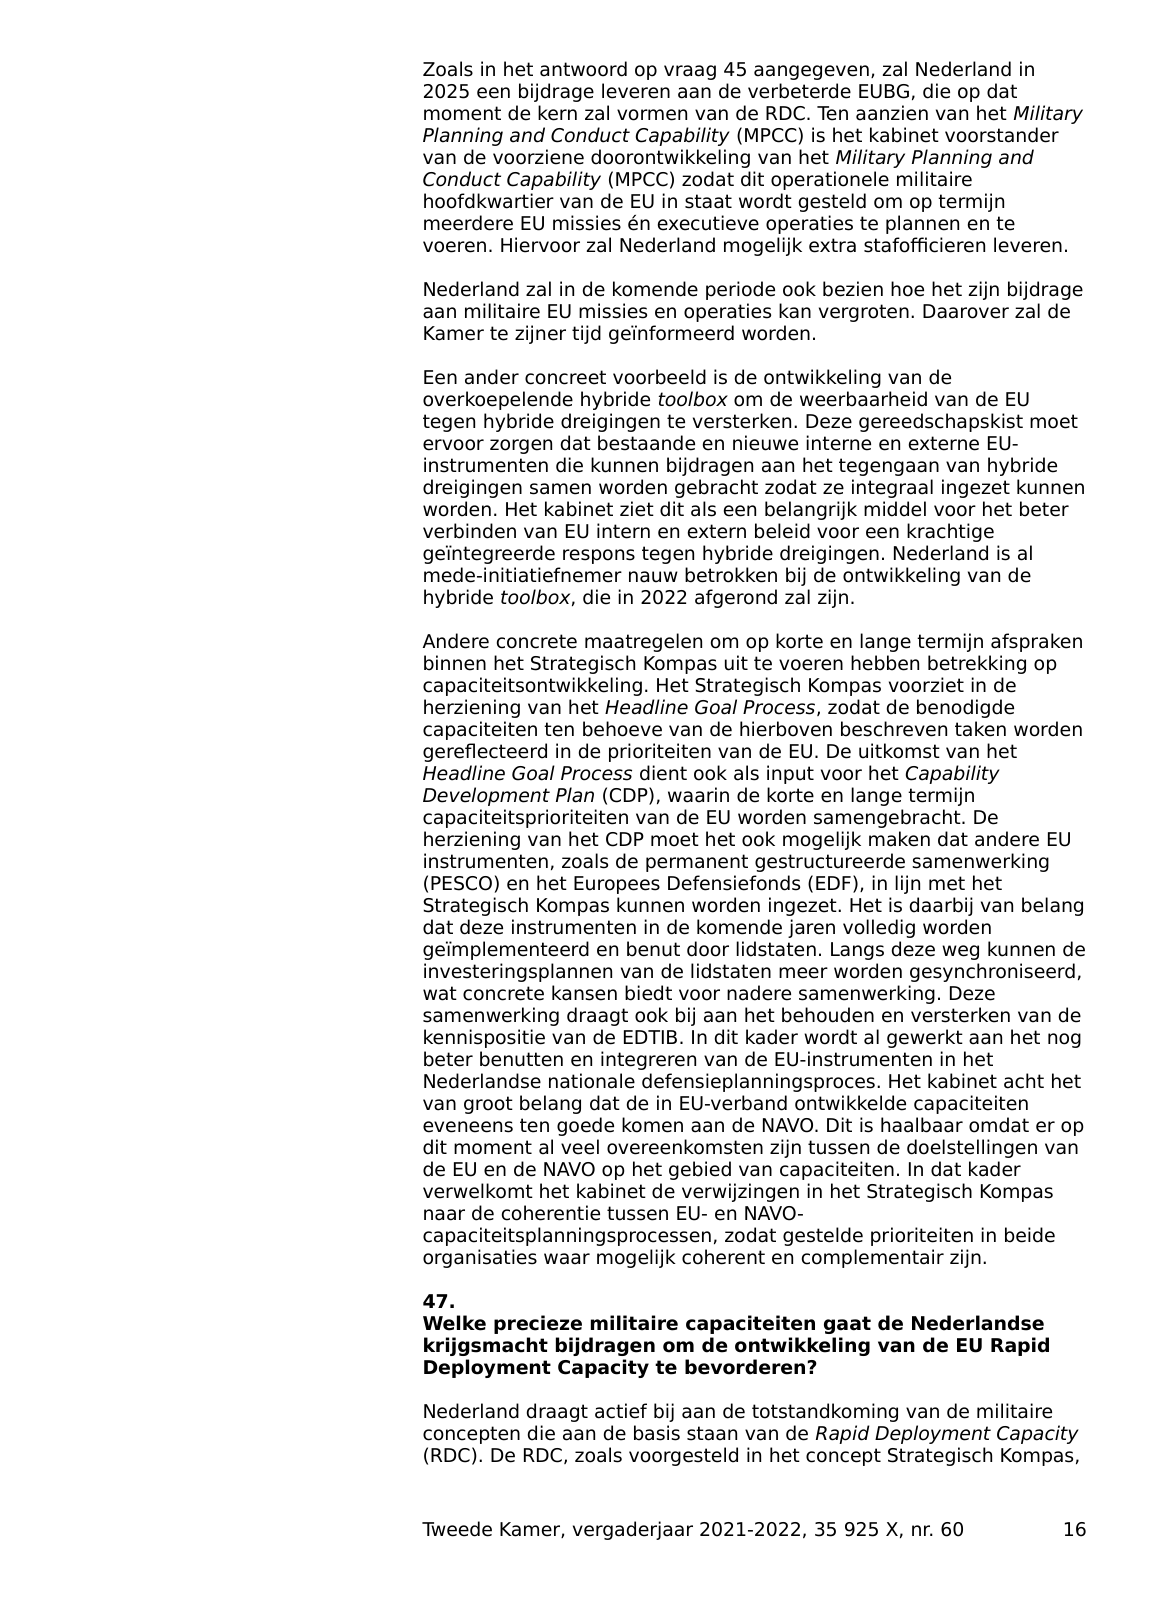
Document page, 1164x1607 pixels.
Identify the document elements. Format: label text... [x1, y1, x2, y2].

text Zoals in het antwoord op vraag 45 aangegeven, zal Nederland in 2025 een bijdrage leveren aan de verbeterde EUBG, die op dat moment de kern zal vormen van de RDC. Ten aanzien van het Military Planning and Conduct Capability (MPCC) is het kabinet voorstander van de voorziene doorontwikkeling van het Military Planning and Conduct Capability (MPCC) zodat dit operationele militaire hoofdkwartier van de EU in staat wordt gesteld om op termijn meerdere EU missies én executieve operaties te plannen en te voeren. Hiervoor zal Nederland mogelijk extra stafofficieren leveren. [422, 59, 1087, 257]
text Andere concrete maatregelen om op korte en lange termijn afspraken binnen het Strategisch Kompas uit te voeren hebben betrekking op capaciteitsontwikkeling. Het Strategisch Kompas voorziet in de herziening van het Headline Goal Process, zodat de benodigde capaciteiten ten behoeve van de hierboven beschreven taken worden gereflecteerd in de prioriteiten van de EU. De uitkomst van het Headline Goal Process dient ook als input voor het Capability Development Plan (CDP), waarin de korte en lange termijn capaciteitsprioriteiten van de EU worden samengebracht. De herziening van het CDP moet het ook mogelijk maken dat andere EU instrumenten, zoals de permanent gestructureerde samenwerking (PESCO) en het Europees Defensiefonds (EDF), in lijn met het Strategisch Kompas kunnen worden ingezet. Het is daarbij van belang dat deze instrumenten in de komende jaren volledig worden geïmplementeerd en benut door lidstaten. Langs deze weg kunnen de investeringsplannen van de lidstaten meer worden gesynchroniseerd, wat concrete kansen biedt voor nadere samenwerking. Deze samenwerking draagt ook bij aan het behouden en versterken van de kennispositie van de EDTIB. In dit kader wordt al gewerkt aan het nog beter benutten en integreren van de EU-instrumenten in het Nederlandse nationale defensieplanningsproces. Het kabinet acht het van groot belang dat de in EU-verband ontwikkelde capaciteiten eveneens ten goede komen aan de NAVO. Dit is haalbaar omdat er op dit moment al veel overeenkomsten zijn tussen de doelstellingen van de EU en de NAVO op het gebied van capaciteiten. In dat kader verwelkomt het kabinet de verwijzingen in het Strategisch Kompas naar de coherentie tussen EU- en NAVO-capaciteitsplanningsprocessen, zodat gestelde prioriteiten in beide organisaties waar mogelijk coherent en complementair zijn. [422, 631, 1087, 1268]
text Een ander concreet voorbeeld is de ontwikkeling van de overkoepelende hybride toolbox om de weerbaarheid van de EU tegen hybride dreigingen te versterken. Deze gereedschapskist moet ervoor zorgen dat bestaande en nieuwe interne en externe EU-instrumenten die kunnen bijdragen aan het tegengaan van hybride dreigingen samen worden gebracht zodat ze integraal ingezet kunnen worden. Het kabinet ziet dit als een belangrijk middel voor het beter verbinden van EU intern en extern beleid voor een krachtige geïntegreerde respons tegen hybride dreigingen. Nederland is al mede-initiatiefnemer nauw betrokken bij de ontwikkeling van de hybride toolbox, die in 2022 afgerond zal zijn. [422, 367, 1087, 609]
text 47. [422, 1291, 1087, 1313]
text Nederland draagt actief bij aan de totstandkoming van de militaire concepten die aan de basis staan van de Rapid Deployment Capacity (RDC). De RDC, zoals voorgesteld in het concept Strategisch Kompas, [422, 1401, 1087, 1467]
text Nederland zal in de komende periode ook bezien hoe het zijn bijdrage aan militaire EU missies en operaties kan vergroten. Daarover zal de Kamer te zijner tijd geïnformeerd worden. [422, 279, 1087, 345]
text Welke precieze militaire capaciteiten gaat de Nederlandse krijgsmacht bijdragen om de ontwikkeling van de EU Rapid Deployment Capacity te bevorderen? [422, 1313, 1087, 1379]
